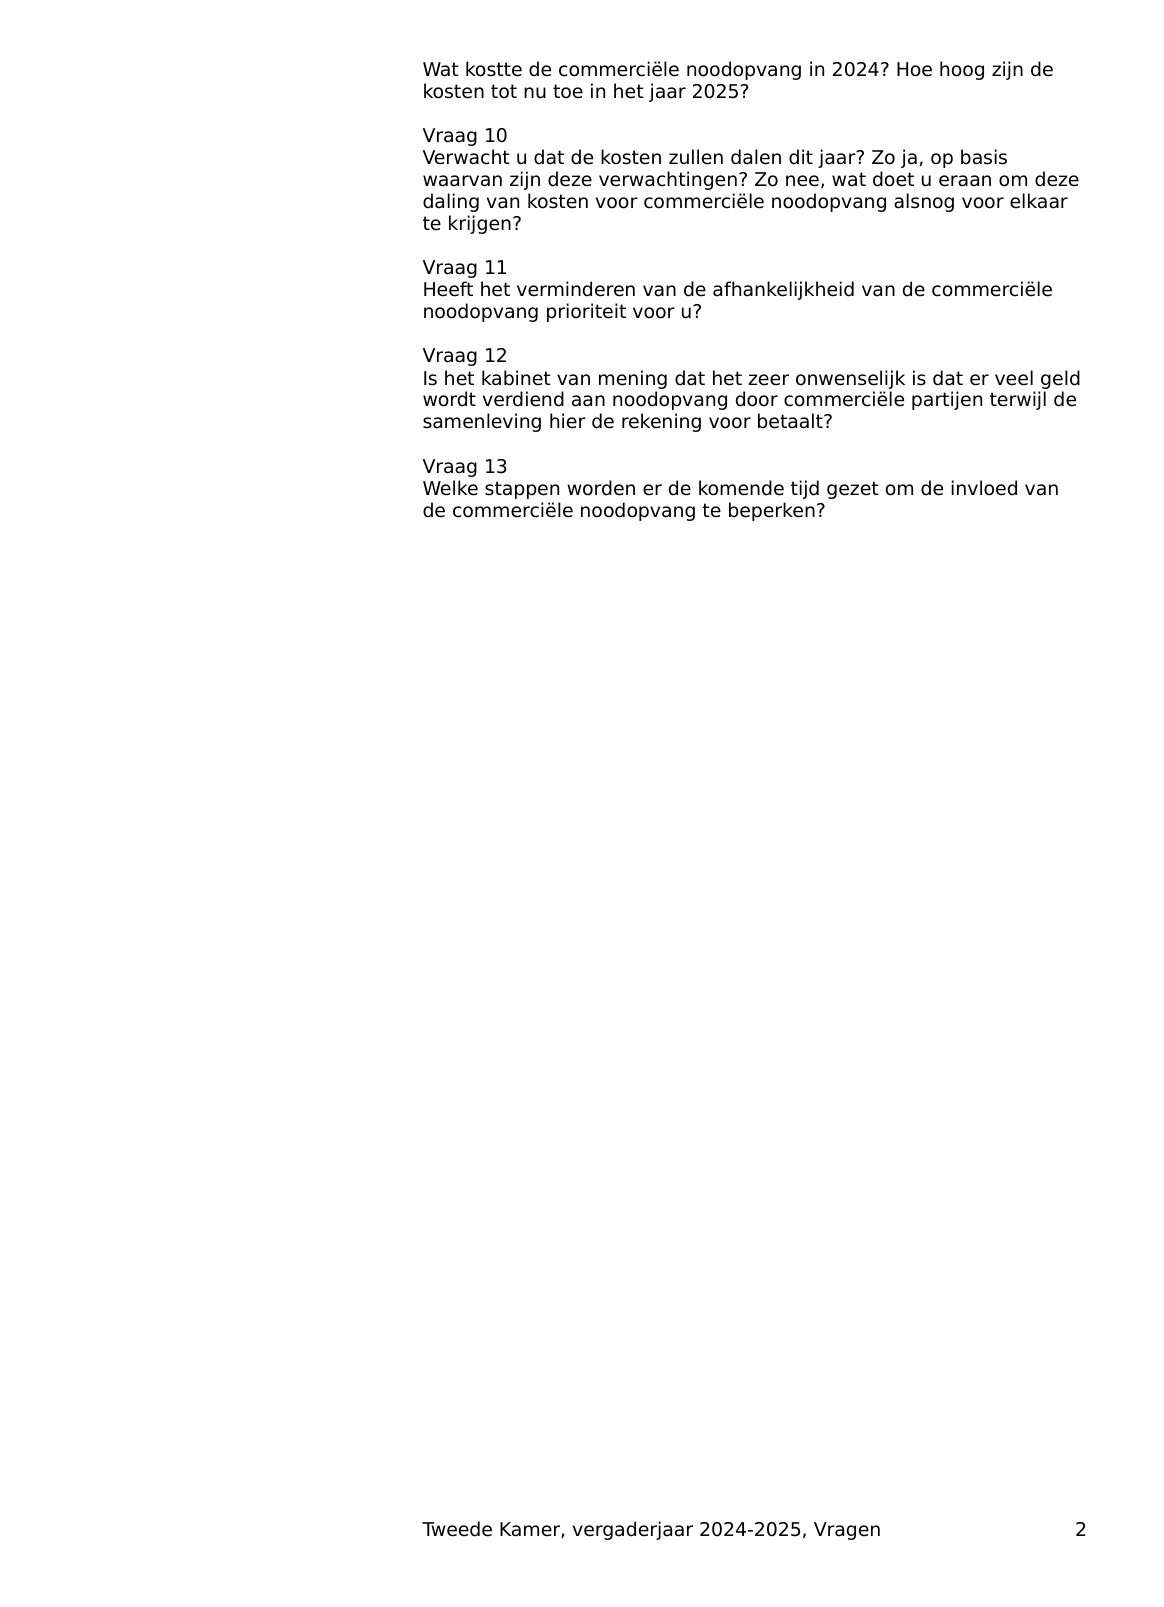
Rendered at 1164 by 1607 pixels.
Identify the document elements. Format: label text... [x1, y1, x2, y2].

text Verwacht u dat de kosten zullen dalen dit jaar? Zo ja, op basis waarvan zijn deze verwachtingen? Zo nee, wat doet u eraan om deze daling van kosten voor commerciële noodopvang alsnog voor elkaar te krijgen? [422, 147, 1087, 235]
text Is het kabinet van mening dat het zeer onwenselijk is dat er veel geld wordt verdiend aan noodopvang door commerciële partijen terwijl de samenleving hier de rekening voor betaalt? [422, 367, 1087, 433]
text Vraag 10 [422, 125, 1087, 147]
text Welke stappen worden er de komende tijd gezet om de invloed van de commerciële noodopvang te beperken? [422, 477, 1087, 521]
text Vraag 12 [422, 345, 1087, 367]
text Wat kostte de commerciële noodopvang in 2024? Hoe hoog zijn de kosten tot nu toe in het jaar 2025? [422, 59, 1087, 103]
text Vraag 11 [422, 257, 1087, 279]
text Vraag 13 [422, 456, 1087, 477]
text Heeft het verminderen van de afhankelijkheid van de commerciële noodopvang prioriteit voor u? [422, 279, 1087, 323]
